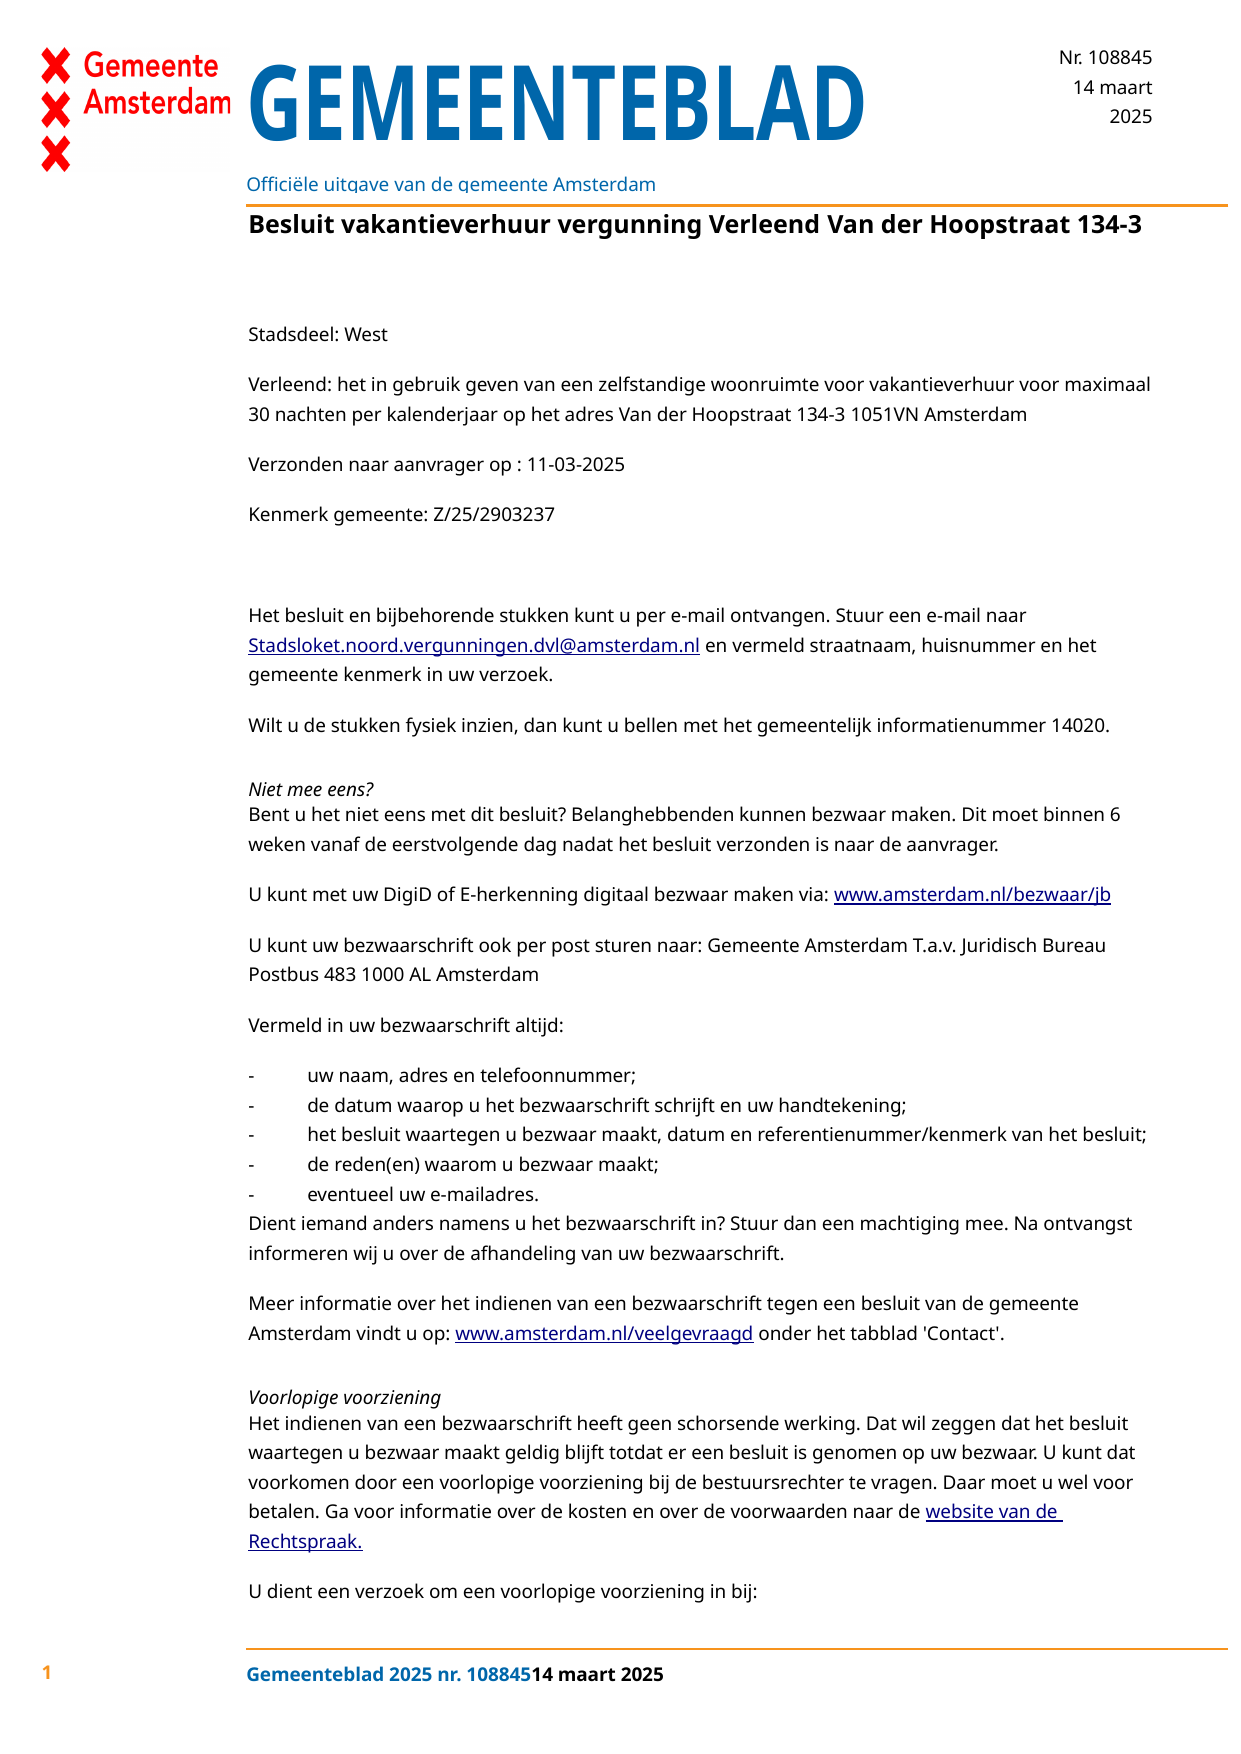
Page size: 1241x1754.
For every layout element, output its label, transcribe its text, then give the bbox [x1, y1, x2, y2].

text Besluit vakantieverhuur vergunning Verleend Van der Hoopstraat 134-3 [248, 207, 1152, 241]
text Het besluit en bijbehorende stukken kunt u per e-mail ontvangen. Stuur een e-mail naar Stadsloket.noord.vergunningen.dvl@amsterdam.nl en vermeld straatnaam, huisnummer en het gemeente kenmerk in uw verzoek. [248, 602, 1152, 687]
list het besluit waartegen u bezwaar maakt, datum en referentienummer/kenmerk van het besluit; [248, 1122, 1152, 1147]
list de datum waarop u het bezwaarschrift schrijft en uw handtekening; [248, 1092, 1152, 1118]
text Het indienen van een bezwaarschrift heeft geen schorsende werking. Dat wil zeggen dat het besluit waartegen u bezwaar maakt geldig blijft totdat er een besluit is genomen op uw bezwaar. U kunt dat voorkomen door een voorlopige voorziening bij de bestuursrechter te vragen. Daar moet u wel voor betalen. Ga voor informatie over de kosten en over de voorwaarden naar de website van de Rechtspraak. [248, 1410, 1152, 1554]
text U dient een verzoek om een voorlopige voorziening in bij: [248, 1578, 1152, 1604]
text Niet mee eens? [248, 776, 1152, 802]
list eventueel uw e-mailadres. [248, 1181, 1152, 1207]
list de reden(en) waarom u bezwaar maakt; [248, 1151, 1152, 1177]
text U kunt uw bezwaarschrift ook per post sturen naar: Gemeente Amsterdam T.a.v. Juridisch Bureau Postbus 483 1000 AL Amsterdam [248, 932, 1152, 987]
text Meer informatie over het indienen van een bezwaarschrift tegen een besluit van de gemeente Amsterdam vindt u op: www.amsterdam.nl/veelgevraagd onder het tabblad 'Contact'. [248, 1290, 1152, 1346]
text Stadsdeel: West [248, 321, 1152, 346]
text U kunt met uw DigiD of E-herkenning digitaal bezwaar maken via: www.amsterdam.nl/bezwaar/jb [248, 882, 1152, 907]
text Dient iemand anders namens u het bezwaarschrift in? Stuur dan een machtiging mee. Na ontvangst informeren wij u over de afhandeling van uw bezwaarschrift. [248, 1210, 1152, 1266]
text Voorlopige voorziening [248, 1384, 1152, 1410]
text Verleend: het in gebruik geven van een zelfstandige woonruimte voor vakantieverhuur voor maximaal 30 nachten per kalenderjaar op het adres Van der Hoopstraat 134-3 1051VN Amsterdam [248, 371, 1152, 426]
picture [41, 47, 231, 172]
text Verzonden naar aanvrager op : 11-03-2025 [248, 451, 1152, 477]
list uw naam, adres en telefoonnummer; [248, 1062, 1152, 1088]
text Vermeld in uw bezwaarschrift altijd: [248, 1012, 1152, 1038]
text Bent u het niet eens met dit besluit? Belanghebbenden kunnen bezwaar maken. Dit moet binnen 6 weken vanaf de eerstvolgende dag nadat het besluit verzonden is naar de aanvrager. [248, 802, 1152, 857]
text Kenmerk gemeente: Z/25/2903237 [248, 502, 1152, 527]
text Wilt u de stukken fysiek inzien, dan kunt u bellen met het gemeentelijk informatienummer 14020. [248, 712, 1152, 738]
